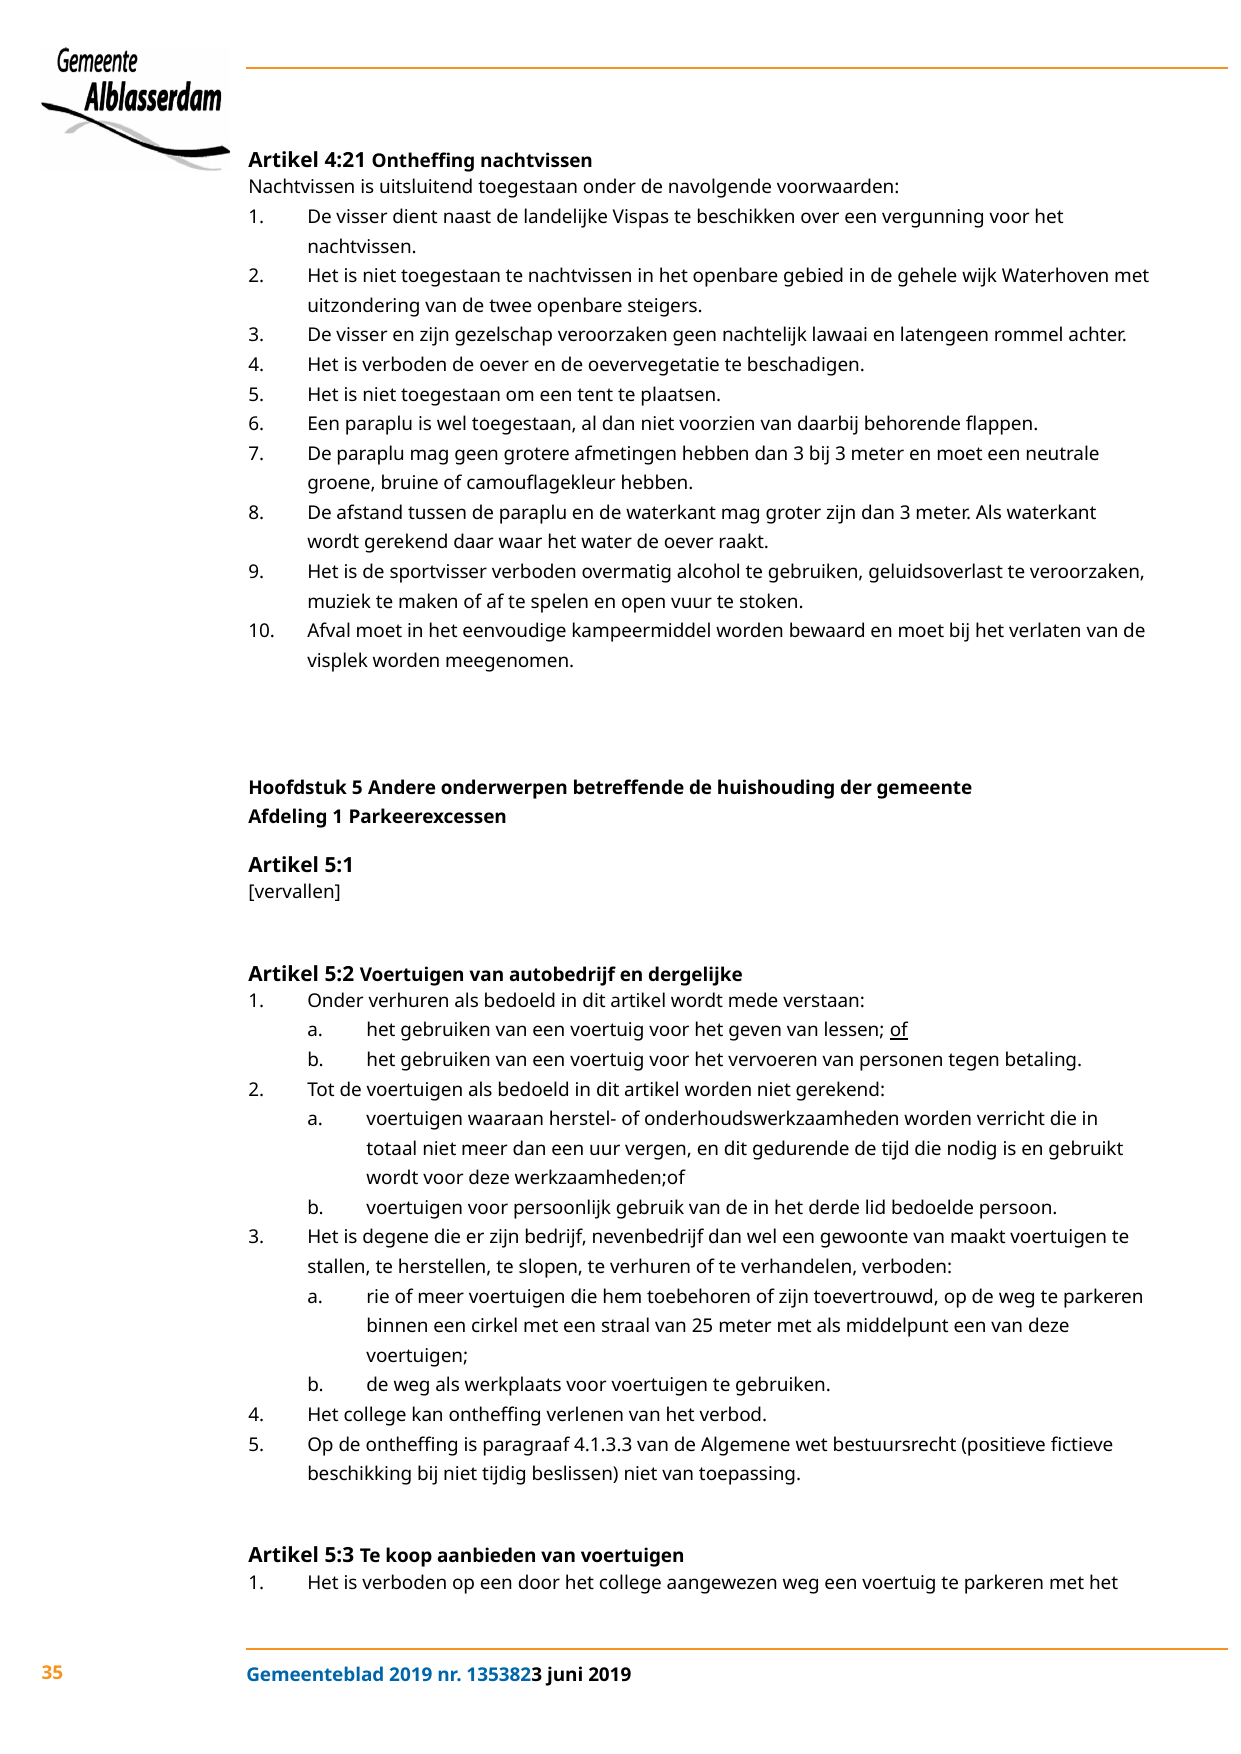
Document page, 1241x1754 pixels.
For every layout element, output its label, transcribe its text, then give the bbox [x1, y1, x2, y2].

list Het is verboden de oever en de oevervegetatie te beschadigen. [248, 351, 1152, 377]
list Afval moet in het eenvoudige kampeermiddel worden bewaard en moet bij het verlaten van de visplek worden meegenomen. [248, 617, 1152, 673]
list De visser dient naast de landelijke Vispas te beschikken over een vergunning voor het nachtvissen. [248, 203, 1152, 258]
text [vervallen] [248, 879, 1152, 904]
text Artikel 5:3 Te koop aanbieden van voertuigen [248, 1540, 1152, 1569]
text Artikel 5:2 Voertuigen van autobedrijf en dergelijke [248, 959, 1152, 987]
list Op de ontheffing is paragraaf 4.1.3.3 van de Algemene wet bestuursrecht (positieve fictieve beschikking bij niet tijdig beslissen) niet van toepassing. [248, 1431, 1152, 1486]
list rie of meer voertuigen die hem toebehoren of zijn toevertrouwd, op de weg te parkeren binnen een cirkel met een straal van 25 meter met als middelpunt een van deze voertuigen; [307, 1283, 1152, 1368]
list voertuigen voor persoonlijk gebruik van de in het derde lid bedoelde persoon. [307, 1194, 1152, 1220]
list De paraplu mag geen grotere afmetingen hebben dan 3 bij 3 meter en moet een neutrale groene, bruine of camouflagekleur hebben. [248, 440, 1152, 495]
list Tot de voertuigen als bedoeld in dit artikel worden niet gerekend: [248, 1076, 1152, 1102]
text Afdeling 1 Parkeerexcessen [248, 801, 1152, 829]
list Het is verboden op een door het college aangewezen weg een voertuig te parkeren met het [248, 1569, 1152, 1594]
text Artikel 5:1 [248, 850, 1152, 879]
list Het is niet toegestaan te nachtvissen in het openbare gebied in de gehele wijk Waterhoven met uitzondering van de twee openbare steigers. [248, 262, 1152, 318]
list Het is de sportvisser verboden overmatig alcohol te gebruiken, geluidsoverlast te veroorzaken, muziek te maken of af te spelen en open vuur te stoken. [248, 558, 1152, 613]
list het gebruiken van een voertuig voor het geven van lessen; of [307, 1017, 1152, 1042]
text Nachtvissen is uitsluitend toegestaan onder de navolgende voorwaarden: [248, 174, 1152, 199]
list De afstand tussen de paraplu en de waterkant mag groter zijn dan 3 meter. Als waterkant wordt gerekend daar waar het water de oever raakt. [248, 499, 1152, 554]
list Het is niet toegestaan om een tent te plaatsen. [248, 381, 1152, 406]
text Artikel 4:21 Ontheffing nachtvissen [248, 145, 1152, 174]
list Het is degene die er zijn bedrijf, nevenbedrijf dan wel een gewoonte van maakt voertuigen te stallen, te herstellen, te slopen, te verhuren of te verhandelen, verboden: [248, 1224, 1152, 1279]
list het gebruiken van een voertuig voor het vervoeren van personen tegen betaling. [307, 1046, 1152, 1072]
list de weg als werkplaats voor voertuigen te gebruiken. [307, 1372, 1152, 1397]
list voertuigen waaraan herstel- of onderhoudswerkzaamheden worden verricht die in totaal niet meer dan een uur vergen, en dit gedurende de tijd die nodig is en gebruikt wordt voor deze werkzaamheden;of [307, 1105, 1152, 1190]
text Hoofdstuk 5 Andere onderwerpen betreffende de huishouding der gemeente [248, 772, 1152, 801]
list Een paraplu is wel toegestaan, al dan niet voorzien van daarbij behorende flappen. [248, 410, 1152, 436]
picture [41, 47, 231, 172]
list Onder verhuren als bedoeld in dit artikel wordt mede verstaan: [248, 987, 1152, 1013]
list De visser en zijn gezelschap veroorzaken geen nachtelijk lawaai en latengeen rommel achter. [248, 322, 1152, 347]
list Het college kan ontheffing verlenen van het verbod. [248, 1401, 1152, 1427]
